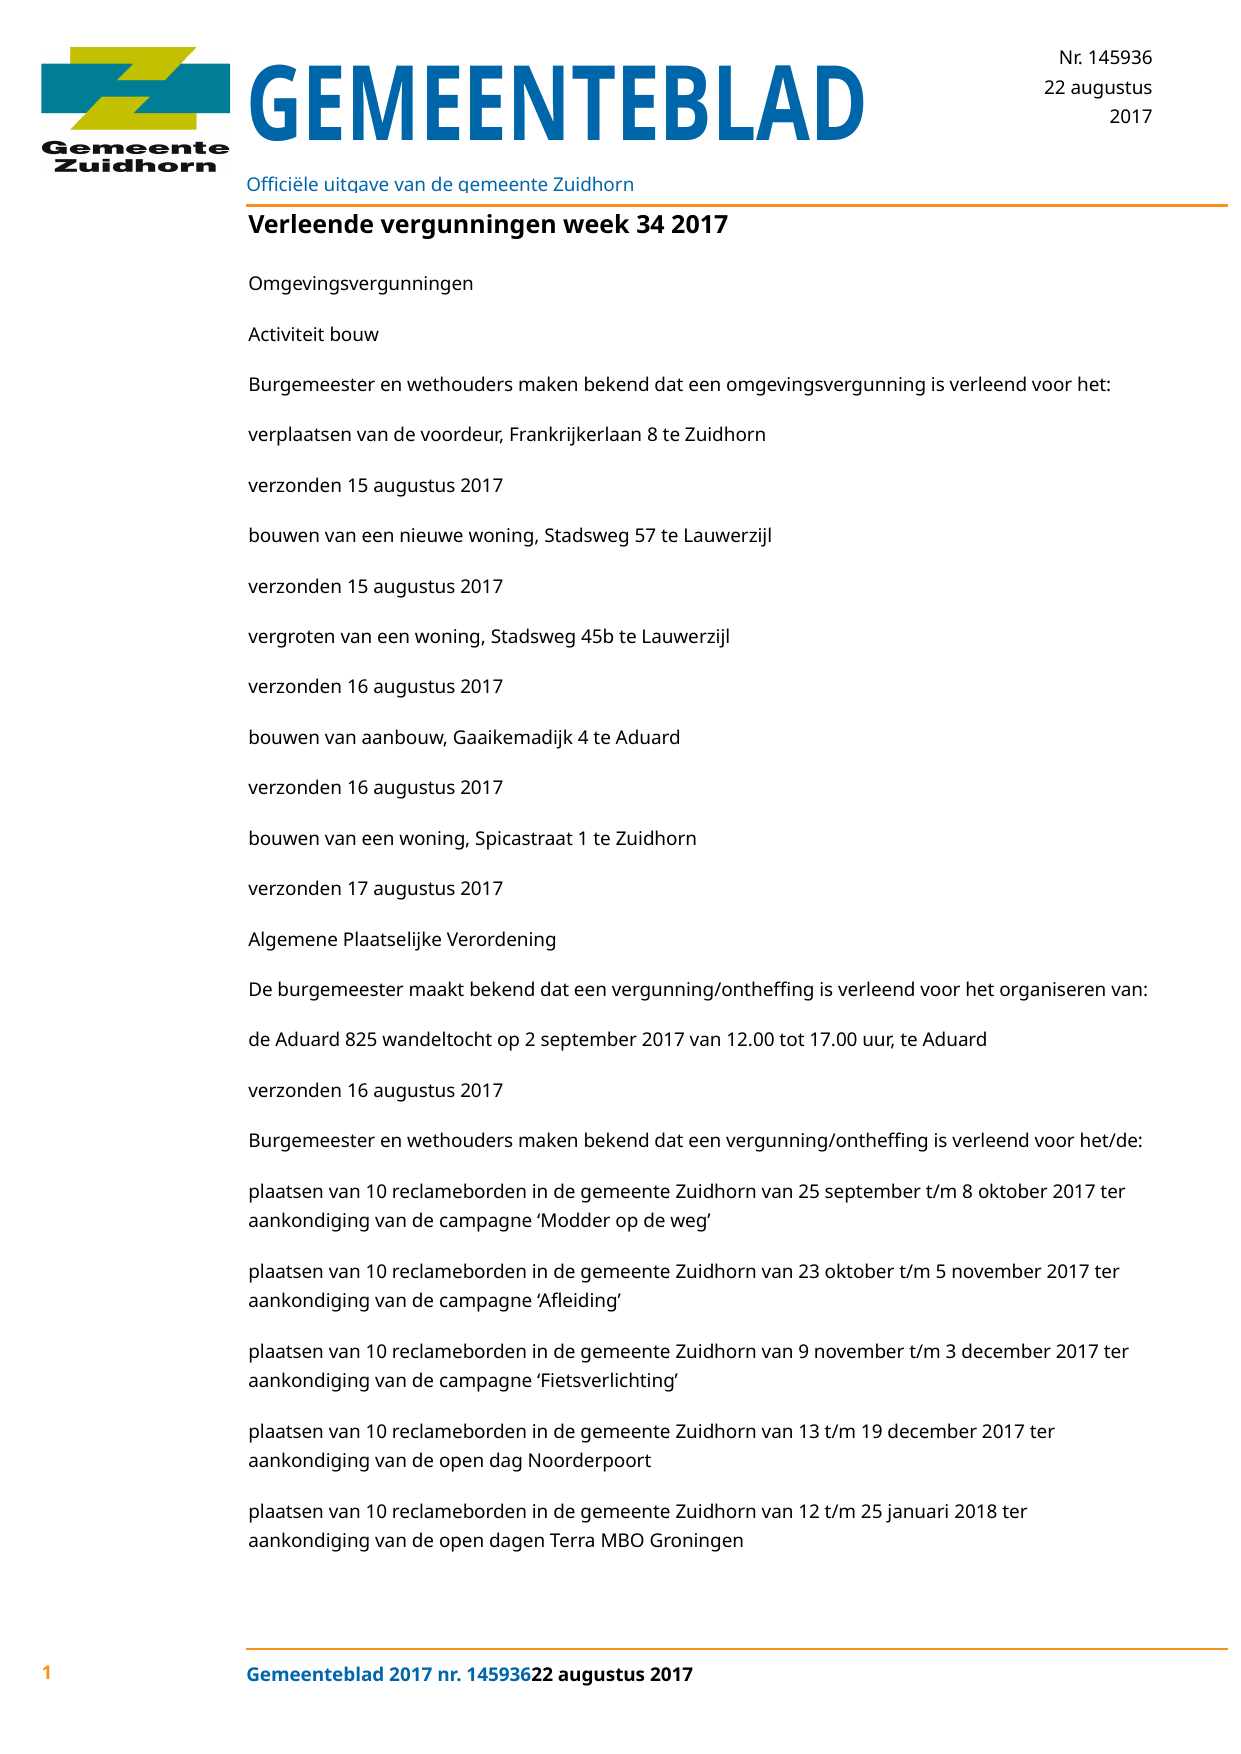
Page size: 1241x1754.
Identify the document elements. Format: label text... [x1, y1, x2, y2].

text plaatsen van 10 reclameborden in de gemeente Zuidhorn van 9 november t/m 3 december 2017 ter aankondiging van de campagne ‘Fietsverlichting’ [248, 1338, 1152, 1393]
text de Aduard 825 wandeltocht op 2 september 2017 van 12.00 tot 17.00 uur, te Aduard [248, 1027, 1152, 1052]
text bouwen van een woning, Spicastraat 1 te Zuidhorn [248, 825, 1152, 851]
text Verleende vergunningen week 34 2017 [248, 207, 1152, 241]
picture [41, 47, 231, 172]
text bouwen van een nieuwe woning, Stadsweg 57 te Lauwerzijl [248, 522, 1152, 548]
text Burgemeester en wethouders maken bekend dat een omgevingsvergunning is verleend voor het: [248, 371, 1152, 397]
text verplaatsen van de voordeur, Frankrijkerlaan 8 te Zuidhorn [248, 422, 1152, 447]
text verzonden 16 augustus 2017 [248, 1077, 1152, 1103]
text Omgevingsvergunningen [248, 270, 1152, 296]
text plaatsen van 10 reclameborden in de gemeente Zuidhorn van 13 t/m 19 december 2017 ter aankondiging van de open dag Noorderpoort [248, 1418, 1152, 1473]
text Burgemeester en wethouders maken bekend dat een vergunning/ontheffing is verleend voor het/de: [248, 1127, 1152, 1153]
text verzonden 15 augustus 2017 [248, 573, 1152, 598]
text verzonden 16 augustus 2017 [248, 774, 1152, 800]
text De burgemeester maakt bekend dat een vergunning/ontheffing is verleend voor het organiseren van: [248, 976, 1152, 1002]
text verzonden 15 augustus 2017 [248, 472, 1152, 498]
text plaatsen van 10 reclameborden in de gemeente Zuidhorn van 23 oktober t/m 5 november 2017 ter aankondiging van de campagne ‘Afleiding’ [248, 1258, 1152, 1313]
text vergroten van een woning, Stadsweg 45b te Lauwerzijl [248, 623, 1152, 649]
text bouwen van aanbouw, Gaaikemadijk 4 te Aduard [248, 724, 1152, 750]
text verzonden 16 augustus 2017 [248, 674, 1152, 699]
text plaatsen van 10 reclameborden in de gemeente Zuidhorn van 12 t/m 25 januari 2018 ter aankondiging van de open dagen Terra MBO Groningen [248, 1498, 1152, 1553]
text verzonden 17 augustus 2017 [248, 875, 1152, 901]
text Activiteit bouw [248, 321, 1152, 346]
text Algemene Plaatselijke Verordening [248, 926, 1152, 951]
text plaatsen van 10 reclameborden in de gemeente Zuidhorn van 25 september t/m 8 oktober 2017 ter aankondiging van de campagne ‘Modder op de weg’ [248, 1178, 1152, 1233]
